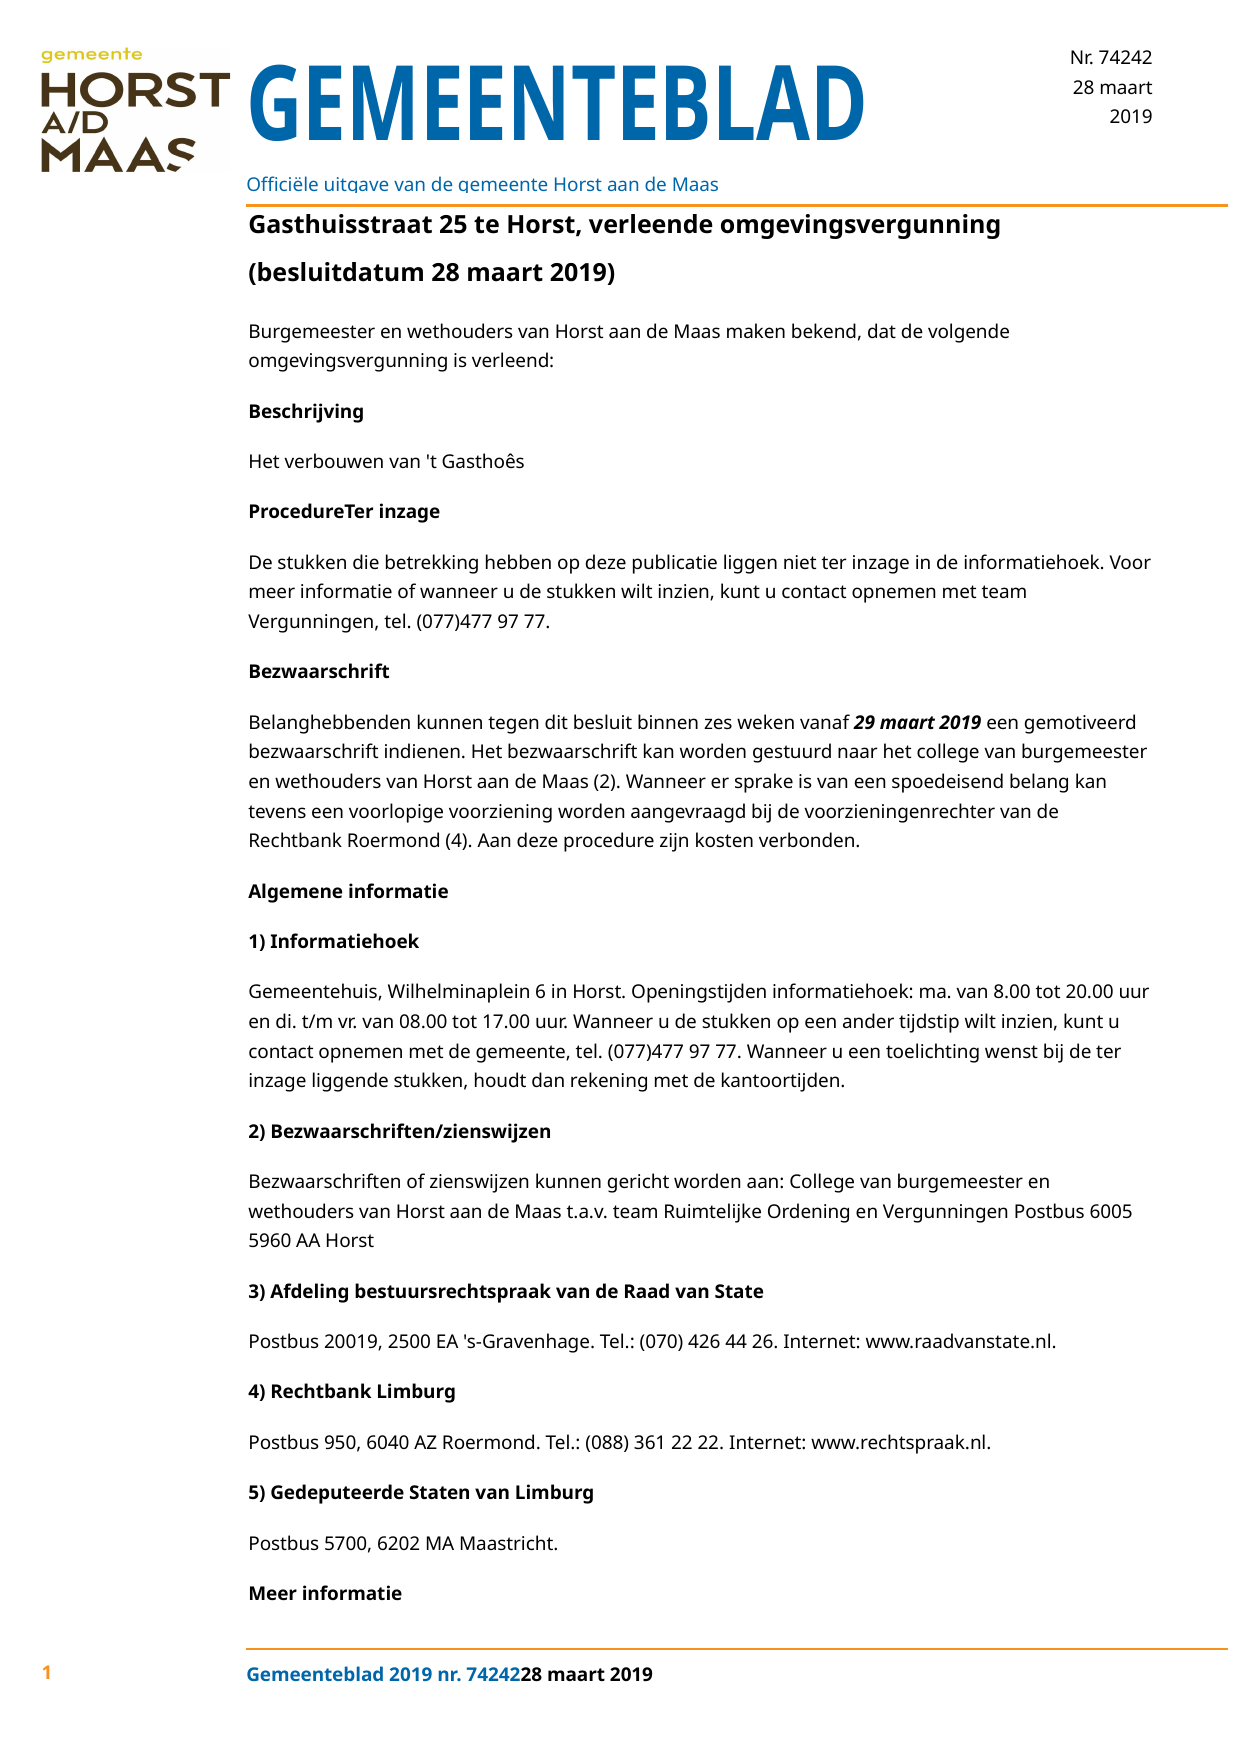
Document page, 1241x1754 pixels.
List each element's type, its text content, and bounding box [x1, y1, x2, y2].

text Burgemeester en wethouders van Horst aan de Maas maken bekend, dat de volgende omgevingsvergunning is verleend: [248, 318, 1152, 373]
text Meer informatie [248, 1580, 1152, 1606]
text Gasthuisstraat 25 te Horst, verleende omgevingsvergunning (besluitdatum 28 maart 2019) [248, 207, 1152, 288]
text 3) Afdeling bestuursrechtspraak van de Raad van State [248, 1278, 1152, 1304]
text De stukken die betrekking hebben op deze publicatie liggen niet ter inzage in de informatiehoek. Voor meer informatie of wanneer u de stukken wilt inzien, kunt u contact opnemen met team Vergunningen, tel. (077)477 97 77. [248, 549, 1152, 634]
picture [41, 47, 231, 172]
text Belanghebbenden kunnen tegen dit besluit binnen zes weken vanaf 29 maart 2019 een gemotiveerd bezwaarschrift indienen. Het bezwaarschrift kan worden gestuurd naar het college van burgemeester en wethouders van Horst aan de Maas (2). Wanneer er sprake is van een spoedeisend belang kan tevens een voorlopige voorziening worden aangevraagd bij de voorzieningenrechter van de Rechtbank Roermond (4). Aan deze procedure zijn kosten verbonden. [248, 709, 1152, 853]
text 4) Rechtbank Limburg [248, 1379, 1152, 1404]
text Bezwaarschrift [248, 659, 1152, 684]
text 5) Gedeputeerde Staten van Limburg [248, 1479, 1152, 1505]
text ProcedureTer inzage [248, 499, 1152, 524]
text Postbus 20019, 2500 EA 's-Gravenhage. Tel.: (070) 426 44 26. Internet: www.raadvanstate.nl. [248, 1328, 1152, 1354]
text Postbus 5700, 6202 MA Maastricht. [248, 1530, 1152, 1556]
text 2) Bezwaarschriften/zienswijzen [248, 1118, 1152, 1144]
text Algemene informatie [248, 878, 1152, 904]
text 1) Informatiehoek [248, 928, 1152, 954]
text Het verbouwen van 't Gasthoês [248, 448, 1152, 474]
text Bezwaarschriften of zienswijzen kunnen gericht worden aan: College van burgemeester en wethouders van Horst aan de Maas t.a.v. team Ruimtelijke Ordening en Vergunningen Postbus 6005 5960 AA Horst [248, 1168, 1152, 1253]
text Gemeentehuis, Wilhelminaplein 6 in Horst. Openingstijden informatiehoek: ma. van 8.00 tot 20.00 uur en di. t/m vr. van 08.00 tot 17.00 uur. Wanneer u de stukken op een ander tijdstip wilt inzien, kunt u contact opnemen met de gemeente, tel. (077)477 97 77. Wanneer u een toelichting wenst bij de ter inzage liggende stukken, houdt dan rekening met de kantoortijden. [248, 979, 1152, 1093]
text Postbus 950, 6040 AZ Roermond. Tel.: (088) 361 22 22. Internet: www.rechtspraak.nl. [248, 1429, 1152, 1455]
text Beschrijving [248, 398, 1152, 424]
